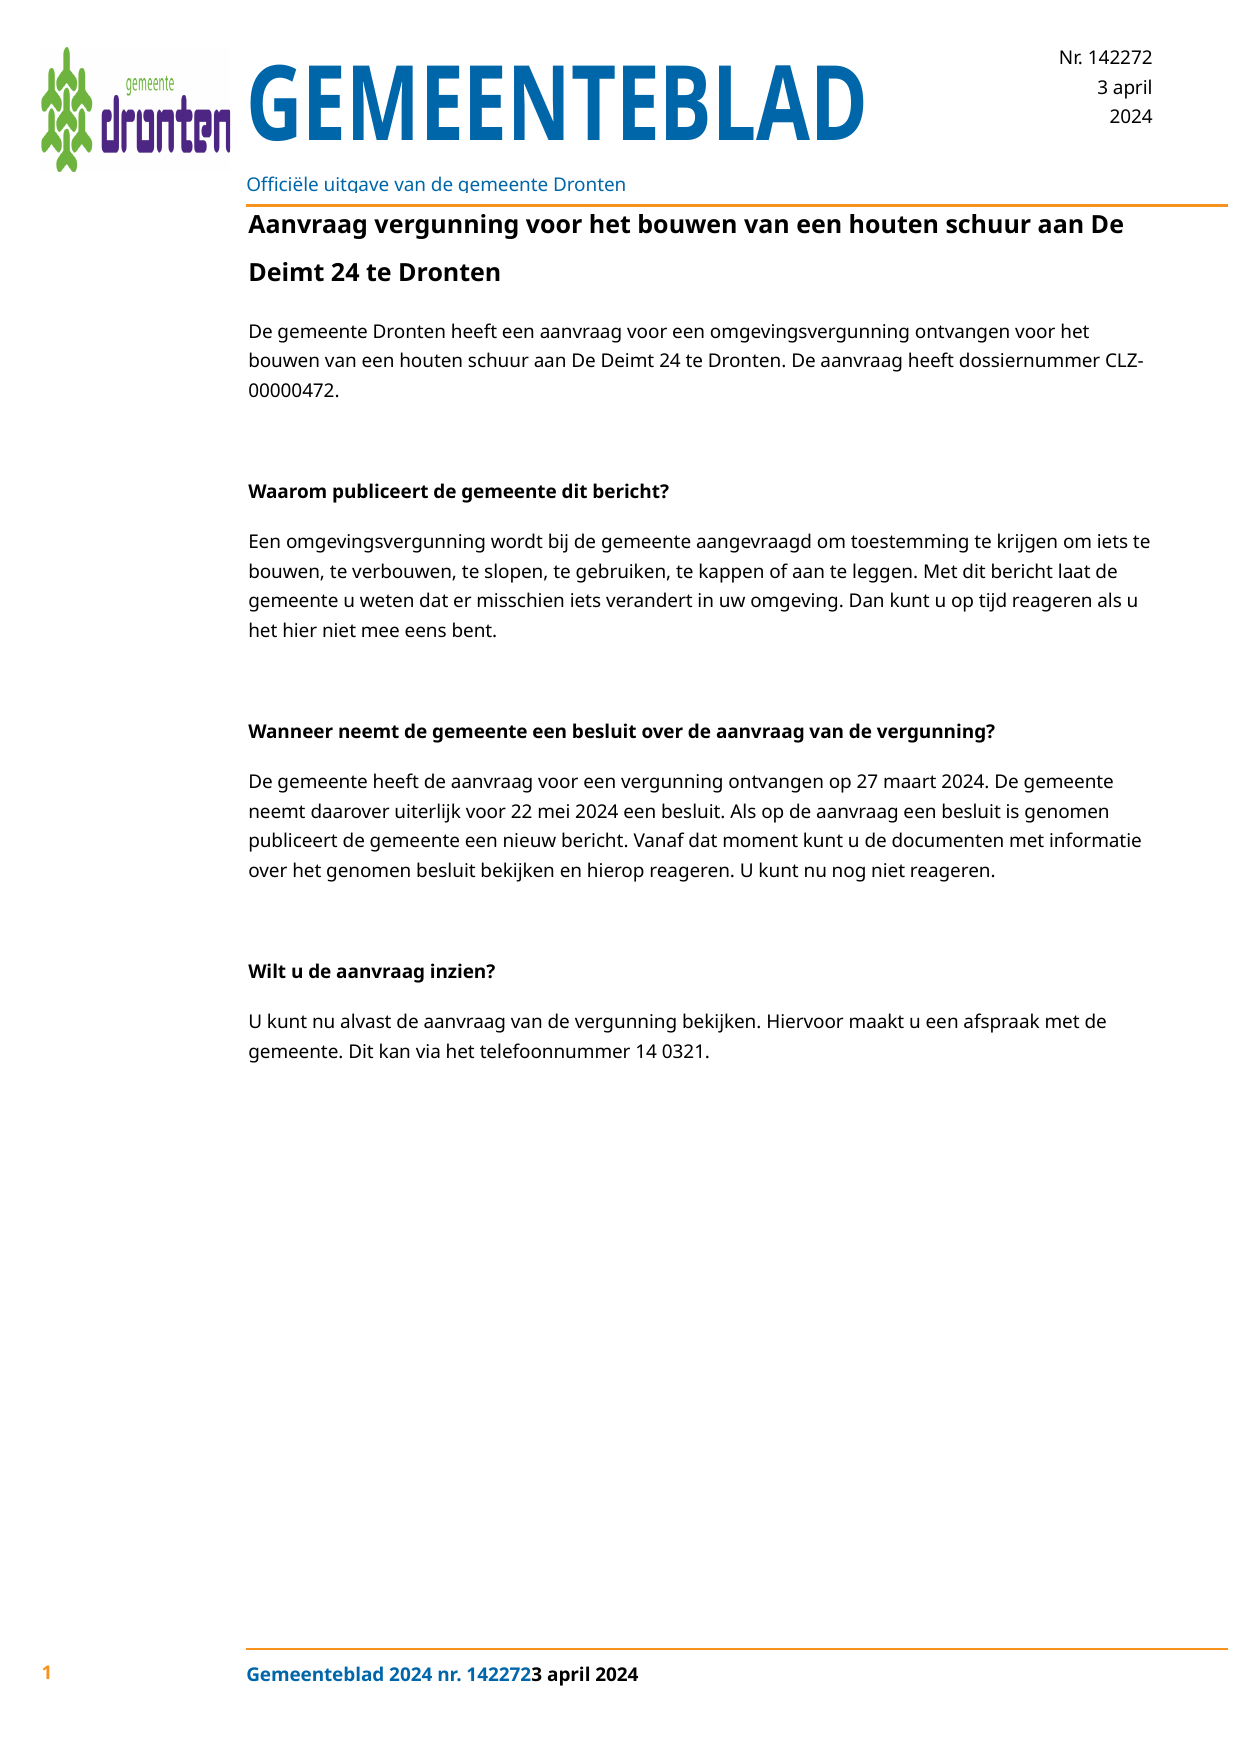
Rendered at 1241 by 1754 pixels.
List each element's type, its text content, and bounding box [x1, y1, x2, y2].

text Aanvraag vergunning voor het bouwen van een houten schuur aan De Deimt 24 te Dronten [248, 207, 1152, 288]
text De gemeente Dronten heeft een aanvraag voor een omgevingsvergunning ontvangen voor het bouwen van een houten schuur aan De Deimt 24 te Dronten. De aanvraag heeft dossiernummer CLZ-00000472. [248, 318, 1152, 403]
text Een omgevingsvergunning wordt bij de gemeente aangevraagd om toestemming te krijgen om iets te bouwen, te verbouwen, te slopen, te gebruiken, te kappen of aan te leggen. Met dit bericht laat de gemeente u weten dat er misschien iets verandert in uw omgeving. Dan kunt u op tijd reageren als u het hier niet mee eens bent. [248, 528, 1152, 643]
picture [41, 47, 231, 172]
text Wilt u de aanvraag inzien? [248, 958, 1152, 984]
text Waarom publiceert de gemeente dit bericht? [248, 478, 1152, 504]
text Wanneer neemt de gemeente een besluit over de aanvraag van de vergunning? [248, 718, 1152, 744]
text De gemeente heeft de aanvraag voor een vergunning ontvangen op 27 maart 2024. De gemeente neemt daarover uiterlijk voor 22 mei 2024 een besluit. Als op de aanvraag een besluit is genomen publiceert de gemeente een nieuw bericht. Vanaf dat moment kunt u de documenten met informatie over het genomen besluit bekijken en hierop reageren. U kunt nu nog niet reageren. [248, 768, 1152, 883]
text U kunt nu alvast de aanvraag van de vergunning bekijken. Hiervoor maakt u een afspraak met de gemeente. Dit kan via het telefoonnummer 14 0321. [248, 1008, 1152, 1064]
